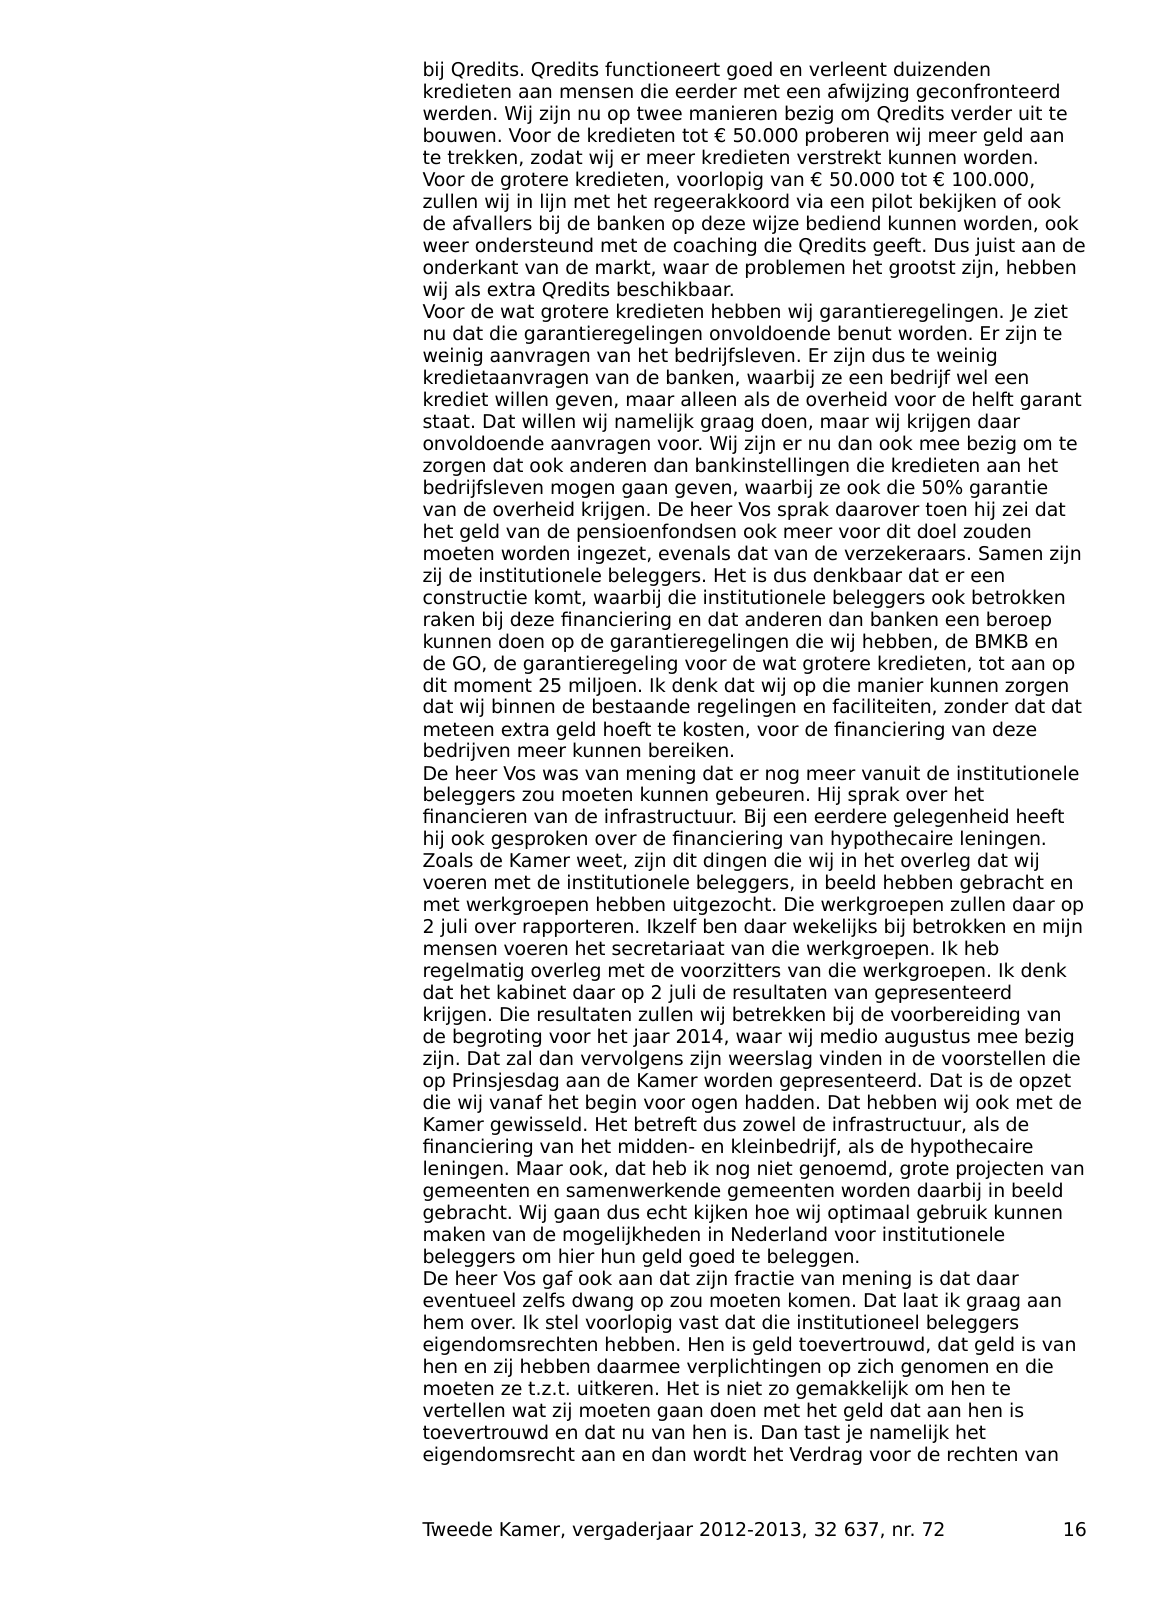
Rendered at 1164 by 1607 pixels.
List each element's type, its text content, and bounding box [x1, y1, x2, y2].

text Voor de wat grotere kredieten hebben wij garantieregelingen. Je ziet nu dat die garantieregelingen onvoldoende benut worden. Er zijn te weinig aanvragen van het bedrijfsleven. Er zijn dus te weinig kredietaanvragen van de banken, waarbij ze een bedrijf wel een krediet willen geven, maar alleen als de overheid voor de helft garant staat. Dat willen wij namelijk graag doen, maar wij krijgen daar onvoldoende aanvragen voor. Wij zijn er nu dan ook mee bezig om te zorgen dat ook anderen dan bankinstellingen die kredieten aan het bedrijfsleven mogen gaan geven, waarbij ze ook die 50% garantie van de overheid krijgen. De heer Vos sprak daarover toen hij zei dat het geld van de pensioenfondsen ook meer voor dit doel zouden moeten worden ingezet, evenals dat van de verzekeraars. Samen zijn zij de institutionele beleggers. Het is dus denkbaar dat er een constructie komt, waarbij die institutionele beleggers ook betrokken raken bij deze financiering en dat anderen dan banken een beroep kunnen doen op de garantieregelingen die wij hebben, de BMKB en de GO, de garantieregeling voor de wat grotere kredieten, tot aan op dit moment 25 miljoen. Ik denk dat wij op die manier kunnen zorgen dat wij binnen de bestaande regelingen en faciliteiten, zonder dat dat meteen extra geld hoeft te kosten, voor de financiering van deze bedrijven meer kunnen bereiken. [422, 301, 1087, 762]
text bij Qredits. Qredits functioneert goed en verleent duizenden kredieten aan mensen die eerder met een afwijzing geconfronteerd werden. Wij zijn nu op twee manieren bezig om Qredits verder uit te bouwen. Voor de kredieten tot € 50.000 proberen wij meer geld aan te trekken, zodat wij er meer kredieten verstrekt kunnen worden. Voor de grotere kredieten, voorlopig van € 50.000 tot € 100.000, zullen wij in lijn met het regeerakkoord via een pilot bekijken of ook de afvallers bij de banken op deze wijze bediend kunnen worden, ook weer ondersteund met de coaching die Qredits geeft. Dus juist aan de onderkant van de markt, waar de problemen het grootst zijn, hebben wij als extra Qredits beschikbaar. [422, 59, 1087, 301]
text De heer Vos gaf ook aan dat zijn fractie van mening is dat daar eventueel zelfs dwang op zou moeten komen. Dat laat ik graag aan hem over. Ik stel voorlopig vast dat die institutioneel beleggers eigendomsrechten hebben. Hen is geld toevertrouwd, dat geld is van hen en zij hebben daarmee verplichtingen op zich genomen en die moeten ze t.z.t. uitkeren. Het is niet zo gemakkelijk om hen te vertellen wat zij moeten gaan doen met het geld dat aan hen is toevertrouwd en dat nu van hen is. Dan tast je namelijk het eigendomsrecht aan en dan wordt het Verdrag voor de rechten van [422, 1268, 1087, 1466]
text De heer Vos was van mening dat er nog meer vanuit de institutionele beleggers zou moeten kunnen gebeuren. Hij sprak over het financieren van de infrastructuur. Bij een eerdere gelegenheid heeft hij ook gesproken over de financiering van hypothecaire leningen. Zoals de Kamer weet, zijn dit dingen die wij in het overleg dat wij voeren met de institutionele beleggers, in beeld hebben gebracht en met werkgroepen hebben uitgezocht. Die werkgroepen zullen daar op 2 juli over rapporteren. Ikzelf ben daar wekelijks bij betrokken en mijn mensen voeren het secretariaat van die werkgroepen. Ik heb regelmatig overleg met de voorzitters van die werkgroepen. Ik denk dat het kabinet daar op 2 juli de resultaten van gepresenteerd krijgen. Die resultaten zullen wij betrekken bij de voorbereiding van de begroting voor het jaar 2014, waar wij medio augustus mee bezig zijn. Dat zal dan vervolgens zijn weerslag vinden in de voorstellen die op Prinsjesdag aan de Kamer worden gepresenteerd. Dat is de opzet die wij vanaf het begin voor ogen hadden. Dat hebben wij ook met de Kamer gewisseld. Het betreft dus zowel de infrastructuur, als de financiering van het midden- en kleinbedrijf, als de hypothecaire leningen. Maar ook, dat heb ik nog niet genoemd, grote projecten van gemeenten en samenwerkende gemeenten worden daarbij in beeld gebracht. Wij gaan dus echt kijken hoe wij optimaal gebruik kunnen maken van de mogelijkheden in Nederland voor institutionele beleggers om hier hun geld goed te beleggen. [422, 762, 1087, 1268]
